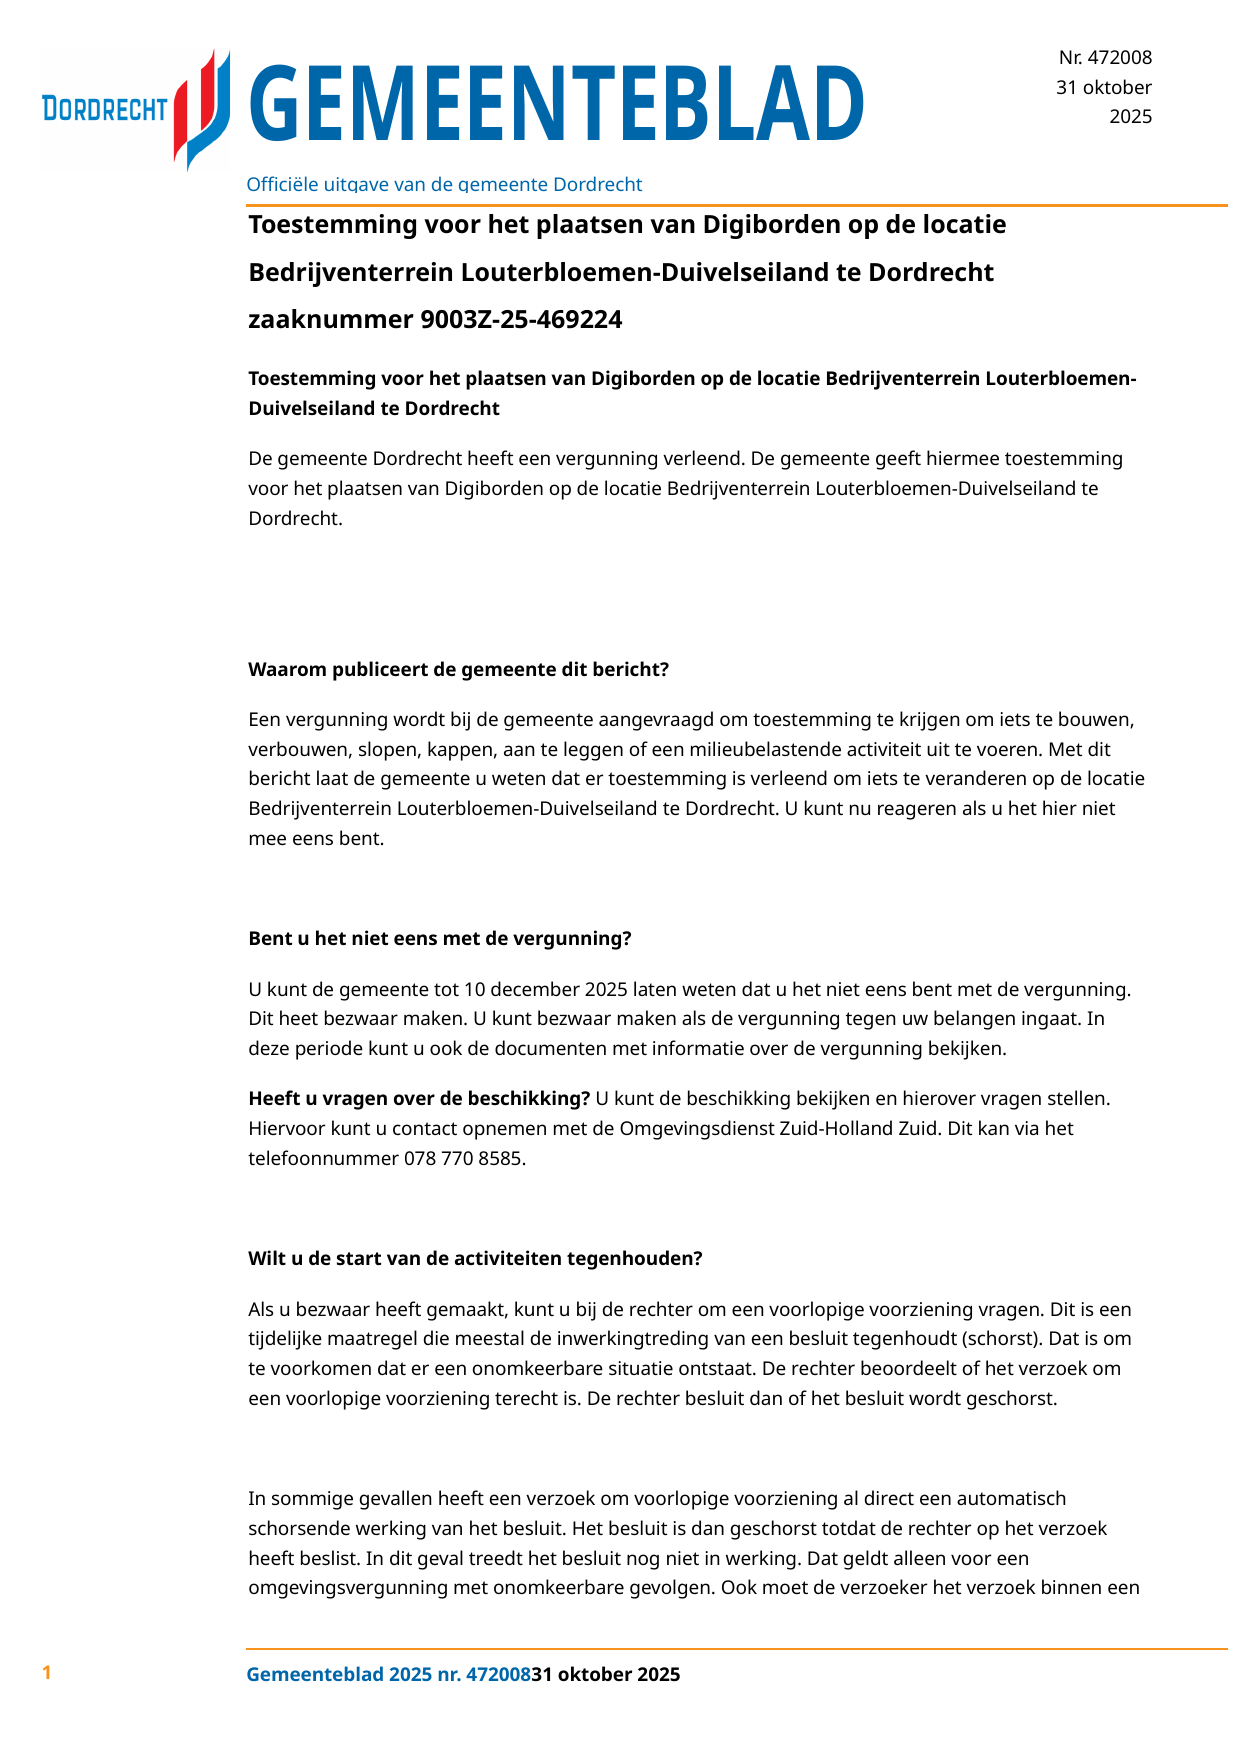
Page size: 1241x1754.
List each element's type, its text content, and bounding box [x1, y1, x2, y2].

text De gemeente Dordrecht heeft een vergunning verleend. De gemeente geeft hiermee toestemming voor het plaatsen van Digiborden op de locatie Bedrijventerrein Louterbloemen-Duivelseiland te Dordrecht. [248, 446, 1152, 530]
text In sommige gevallen heeft een verzoek om voorlopige voorziening al direct een automatisch schorsende werking van het besluit. Het besluit is dan geschorst totdat de rechter op het verzoek heeft beslist. In dit geval treedt het besluit nog niet in werking. Dat geldt alleen voor een omgevingsvergunning met onomkeerbare gevolgen. Ook moet de verzoeker het verzoek binnen een [248, 1486, 1152, 1600]
text Wilt u de start van de activiteiten tegenhouden? [248, 1246, 1152, 1271]
text Toestemming voor het plaatsen van Digiborden op de locatie Bedrijventerrein Louterbloemen-Duivelseiland te Dordrecht [248, 366, 1152, 421]
text Als u bezwaar heeft gemaakt, kunt u bij de rechter om een voorlopige voorziening vragen. Dit is een tijdelijke maatregel die meestal de inwerkingtreding van een besluit tegenhoudt (schorst). Dat is om te voorkomen dat er een onomkeerbare situatie ontstaat. De rechter beoordeelt of het verzoek om een voorlopige voorziening terecht is. De rechter besluit dan of het besluit wordt geschorst. [248, 1296, 1152, 1410]
text Een vergunning wordt bij de gemeente aangevraagd om toestemming te krijgen om iets te bouwen, verbouwen, slopen, kappen, aan te leggen of een milieubelastende activiteit uit te voeren. Met dit bericht laat de gemeente u weten dat er toestemming is verleend om iets te veranderen op de locatie Bedrijventerrein Louterbloemen-Duivelseiland te Dordrecht. U kunt nu reageren als u het hier niet mee eens bent. [248, 706, 1152, 850]
text Bent u het niet eens met de vergunning? [248, 926, 1152, 951]
picture [41, 47, 231, 172]
text Heeft u vragen over de beschikking? U kunt de beschikking bekijken en hierover vragen stellen. Hiervoor kunt u contact opnemen met de Omgevingsdienst Zuid-Holland Zuid. Dit kan via het telefoonnummer 078 770 8585. [248, 1086, 1152, 1170]
text U kunt de gemeente tot 10 december 2025 laten weten dat u het niet eens bent met de vergunning. Dit heet bezwaar maken. U kunt bezwaar maken als de vergunning tegen uw belangen ingaat. In deze periode kunt u ook de documenten met informatie over de vergunning bekijken. [248, 976, 1152, 1061]
text Waarom publiceert de gemeente dit bericht? [248, 656, 1152, 682]
text Toestemming voor het plaatsen van Digiborden op de locatie Bedrijventerrein Louterbloemen-Duivelseiland te Dordrecht zaaknummer 9003Z-25-469224 [248, 207, 1152, 336]
